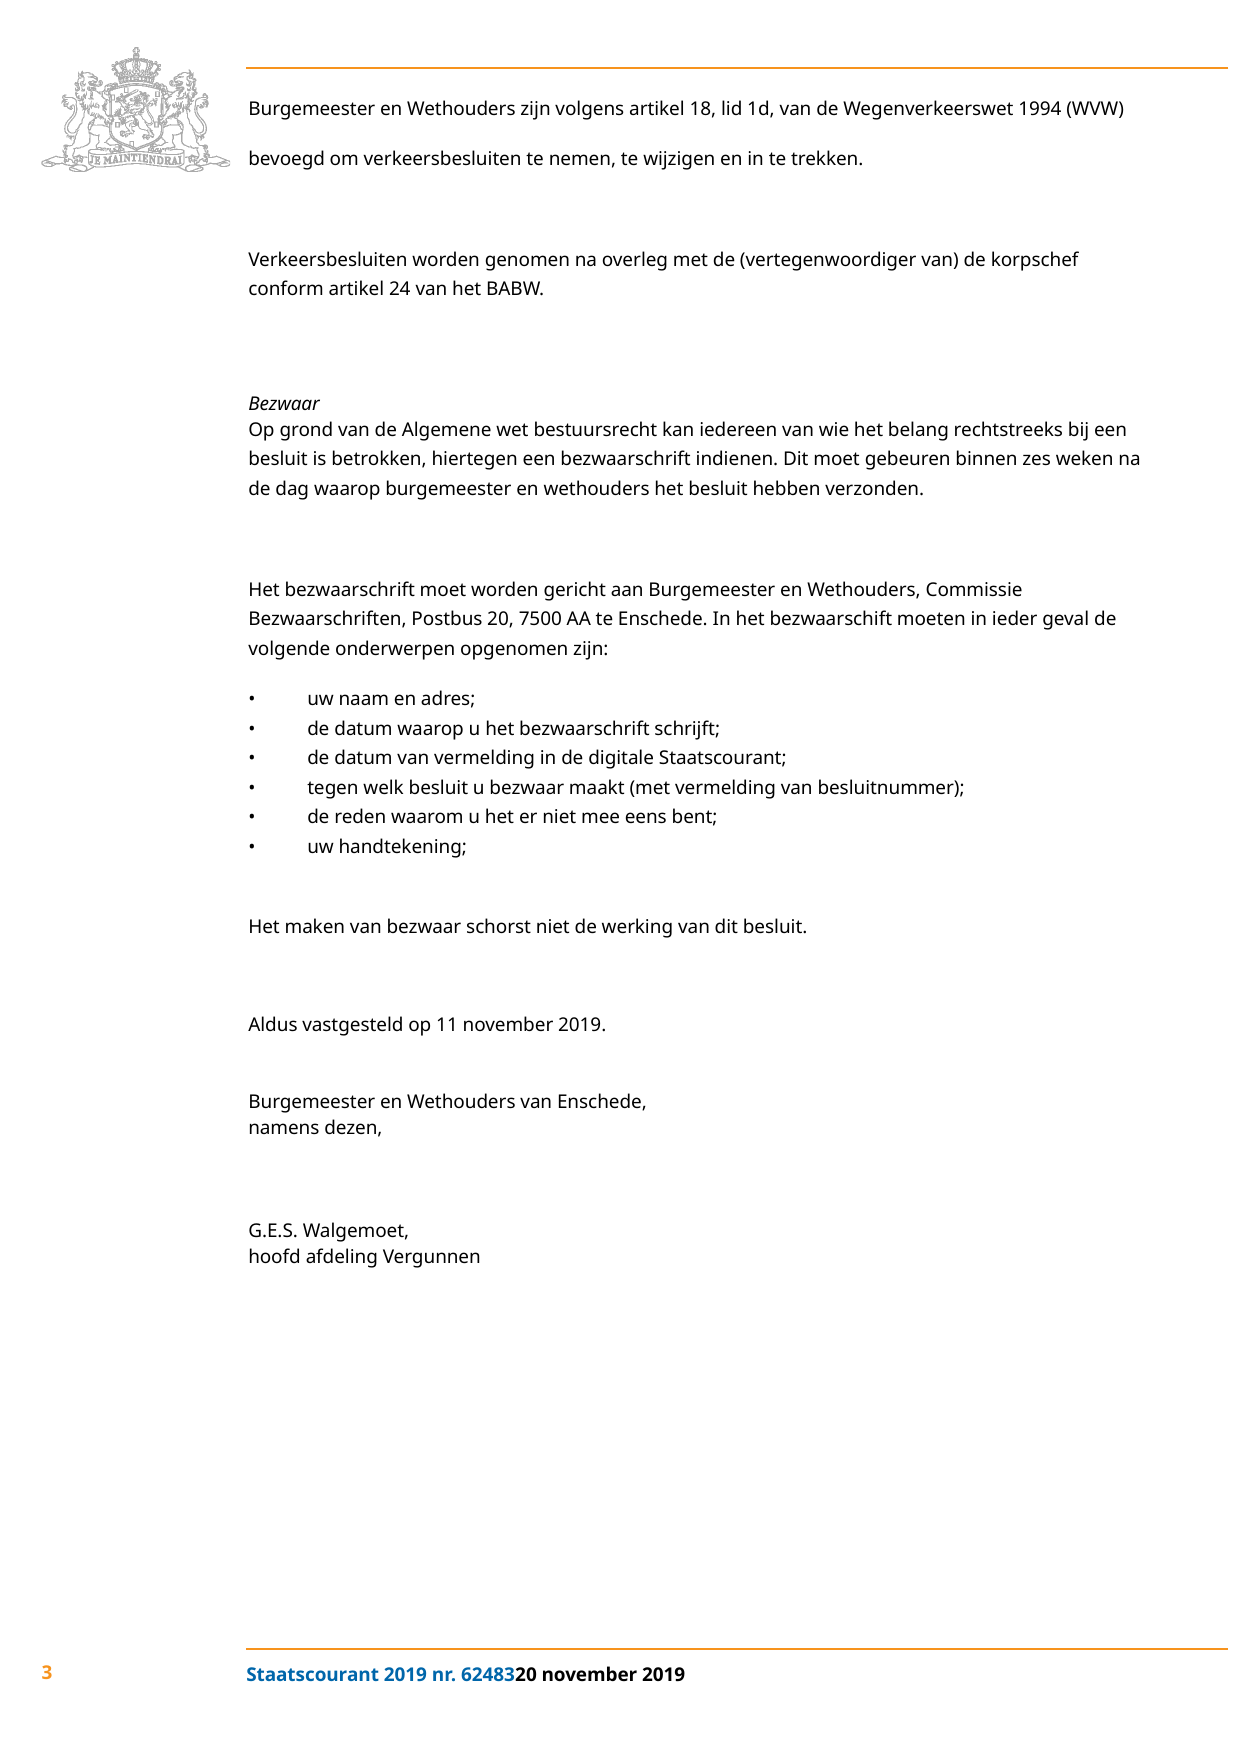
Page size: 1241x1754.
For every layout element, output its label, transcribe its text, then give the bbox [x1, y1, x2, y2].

text Het bezwaarschrift moet worden gericht aan Burgemeester en Wethouders, Commissie Bezwaarschriften, Postbus 20, 7500 AA te Enschede. In het bezwaarschift moeten in ieder geval de volgende onderwerpen opgenomen zijn: [248, 576, 1152, 661]
text Op grond van de Algemene wet bestuursrecht kan iedereen van wie het belang rechtstreeks bij een besluit is betrokken, hiertegen een bezwaarschrift indienen. Dit moet gebeuren binnen zes weken na de dag waarop burgemeester en wethouders het besluit hebben verzonden. [248, 416, 1152, 501]
text Bezwaar [248, 390, 1152, 416]
text Burgemeester en Wethouders zijn volgens artikel 18, lid 1d, van de Wegenverkeerswet 1994 (WVW) [248, 95, 1152, 121]
list de reden waarom u het er niet mee eens bent; [248, 804, 1152, 829]
list de datum waarop u het bezwaarschrift schrijft; [248, 715, 1152, 741]
picture [41, 47, 231, 172]
list tegen welk besluit u bezwaar maakt (met vermelding van besluitnummer); [248, 774, 1152, 800]
text G.E.S. Walgemoet, [248, 1217, 1152, 1243]
text namens dezen, [248, 1114, 1152, 1140]
text bevoegd om verkeersbesluiten te nemen, te wijzigen en in te trekken. [248, 145, 1152, 171]
text hoofd afdeling Vergunnen [248, 1243, 1152, 1269]
list de datum van vermelding in de digitale Staatscourant; [248, 744, 1152, 770]
text Het maken van bezwaar schorst niet de werking van dit besluit. [248, 913, 1152, 939]
text Aldus vastgesteld op 11 november 2019. [248, 1011, 1152, 1037]
text Verkeersbesluiten worden genomen na overleg met de (vertegenwoordiger van) de korpschef conform artikel 24 van het BABW. [248, 246, 1152, 301]
list uw naam en adres; [248, 685, 1152, 711]
text Burgemeester en Wethouders van Enschede, [248, 1089, 1152, 1114]
list uw handtekening; [248, 833, 1152, 859]
